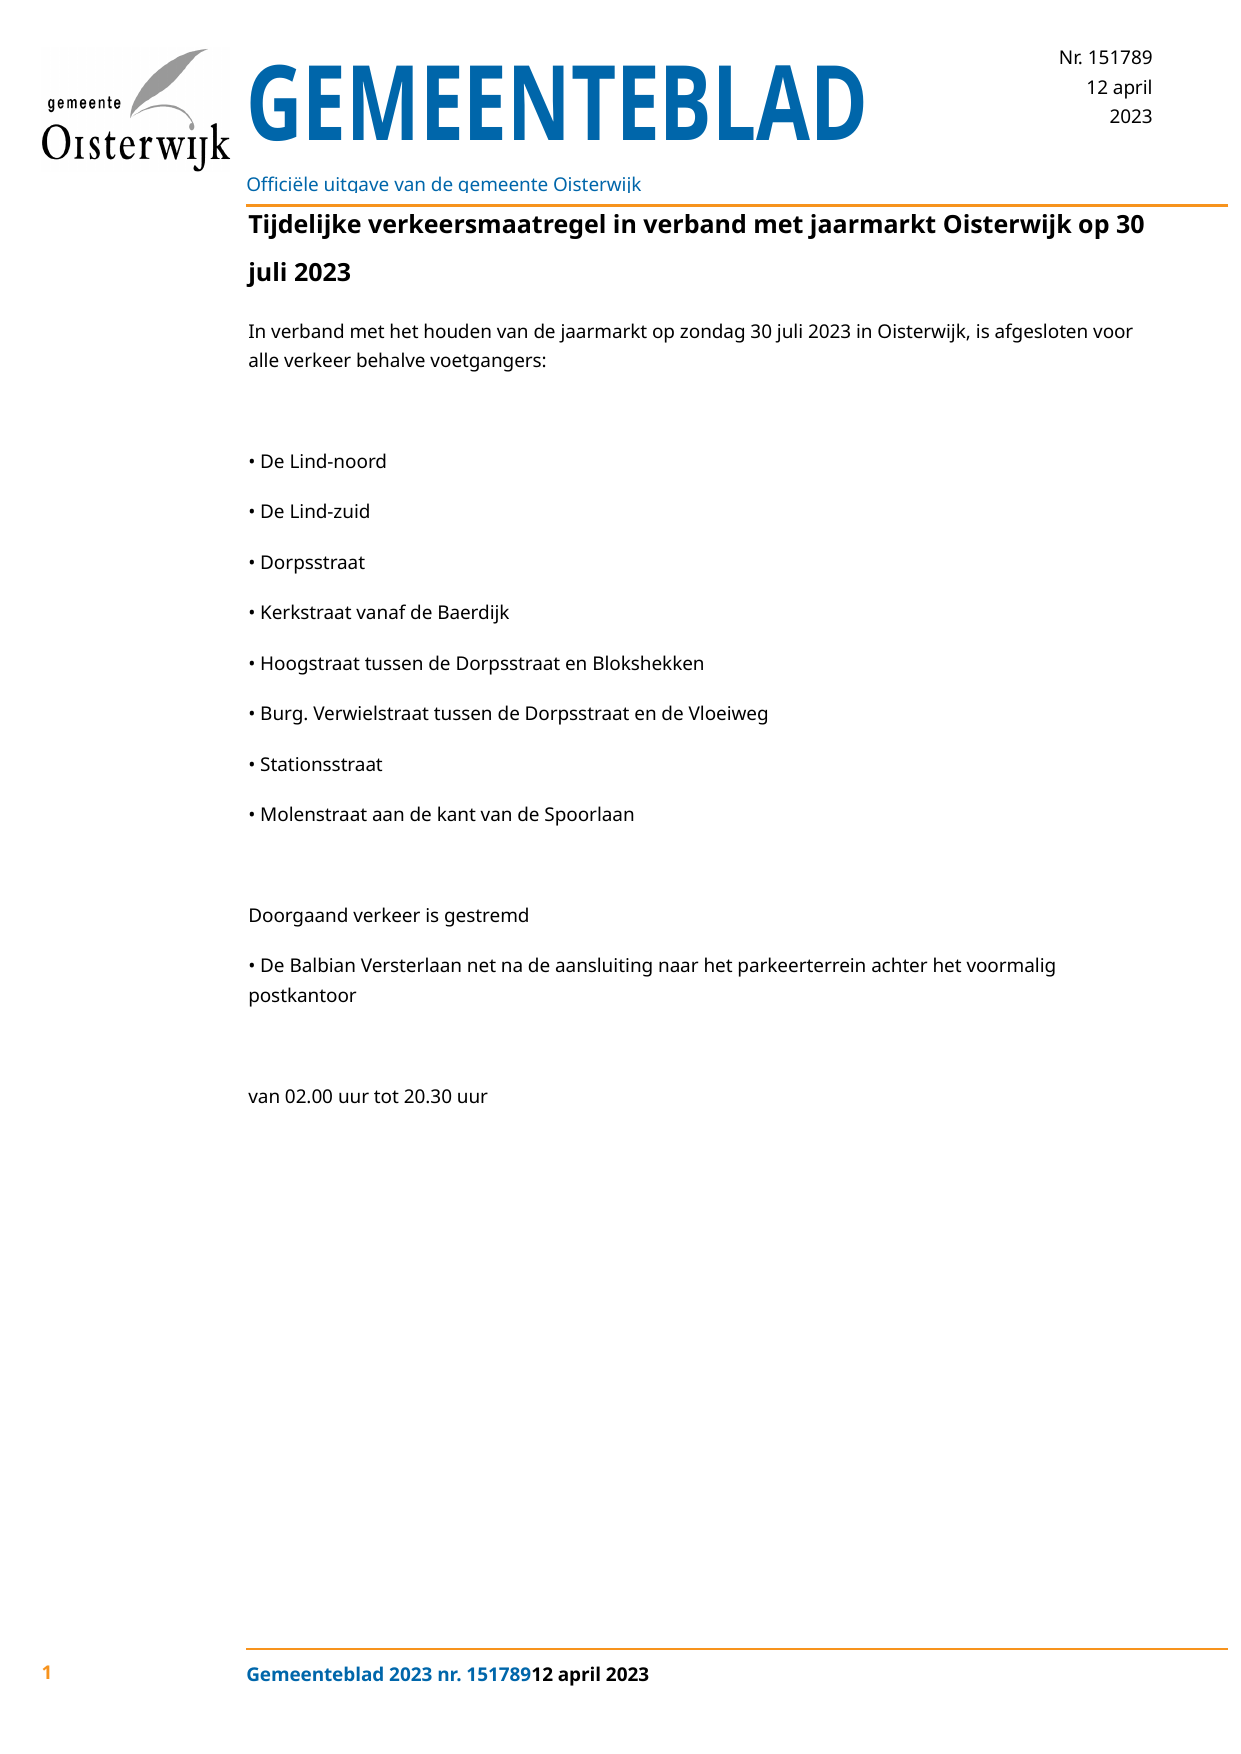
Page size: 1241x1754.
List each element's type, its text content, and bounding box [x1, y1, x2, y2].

text • Dorpsstraat [248, 549, 1152, 575]
text • Kerkstraat vanaf de Baerdijk [248, 599, 1152, 625]
text • Hoogstraat tussen de Dorpsstraat en Blokshekken [248, 650, 1152, 676]
text • Burg. Verwielstraat tussen de Dorpsstraat en de Vloeiweg [248, 700, 1152, 726]
text • De Balbian Versterlaan net na de aansluiting naar het parkeerterrein achter het voormalig postkantoor [248, 952, 1152, 1008]
text Tijdelijke verkeersmaatregel in verband met jaarmarkt Oisterwijk op 30 juli 2023 [248, 207, 1152, 288]
text Doorgaand verkeer is gestremd [248, 902, 1152, 928]
text • Molenstraat aan de kant van de Spoorlaan [248, 801, 1152, 827]
text • Stationsstraat [248, 751, 1152, 777]
text • De Lind-zuid [248, 499, 1152, 524]
text van 02.00 uur tot 20.30 uur [248, 1083, 1152, 1109]
text • De Lind-noord [248, 448, 1152, 474]
picture [41, 47, 231, 172]
text In verband met het houden van de jaarmarkt op zondag 30 juli 2023 in Oisterwijk, is afgesloten voor alle verkeer behalve voetgangers: [248, 318, 1152, 373]
